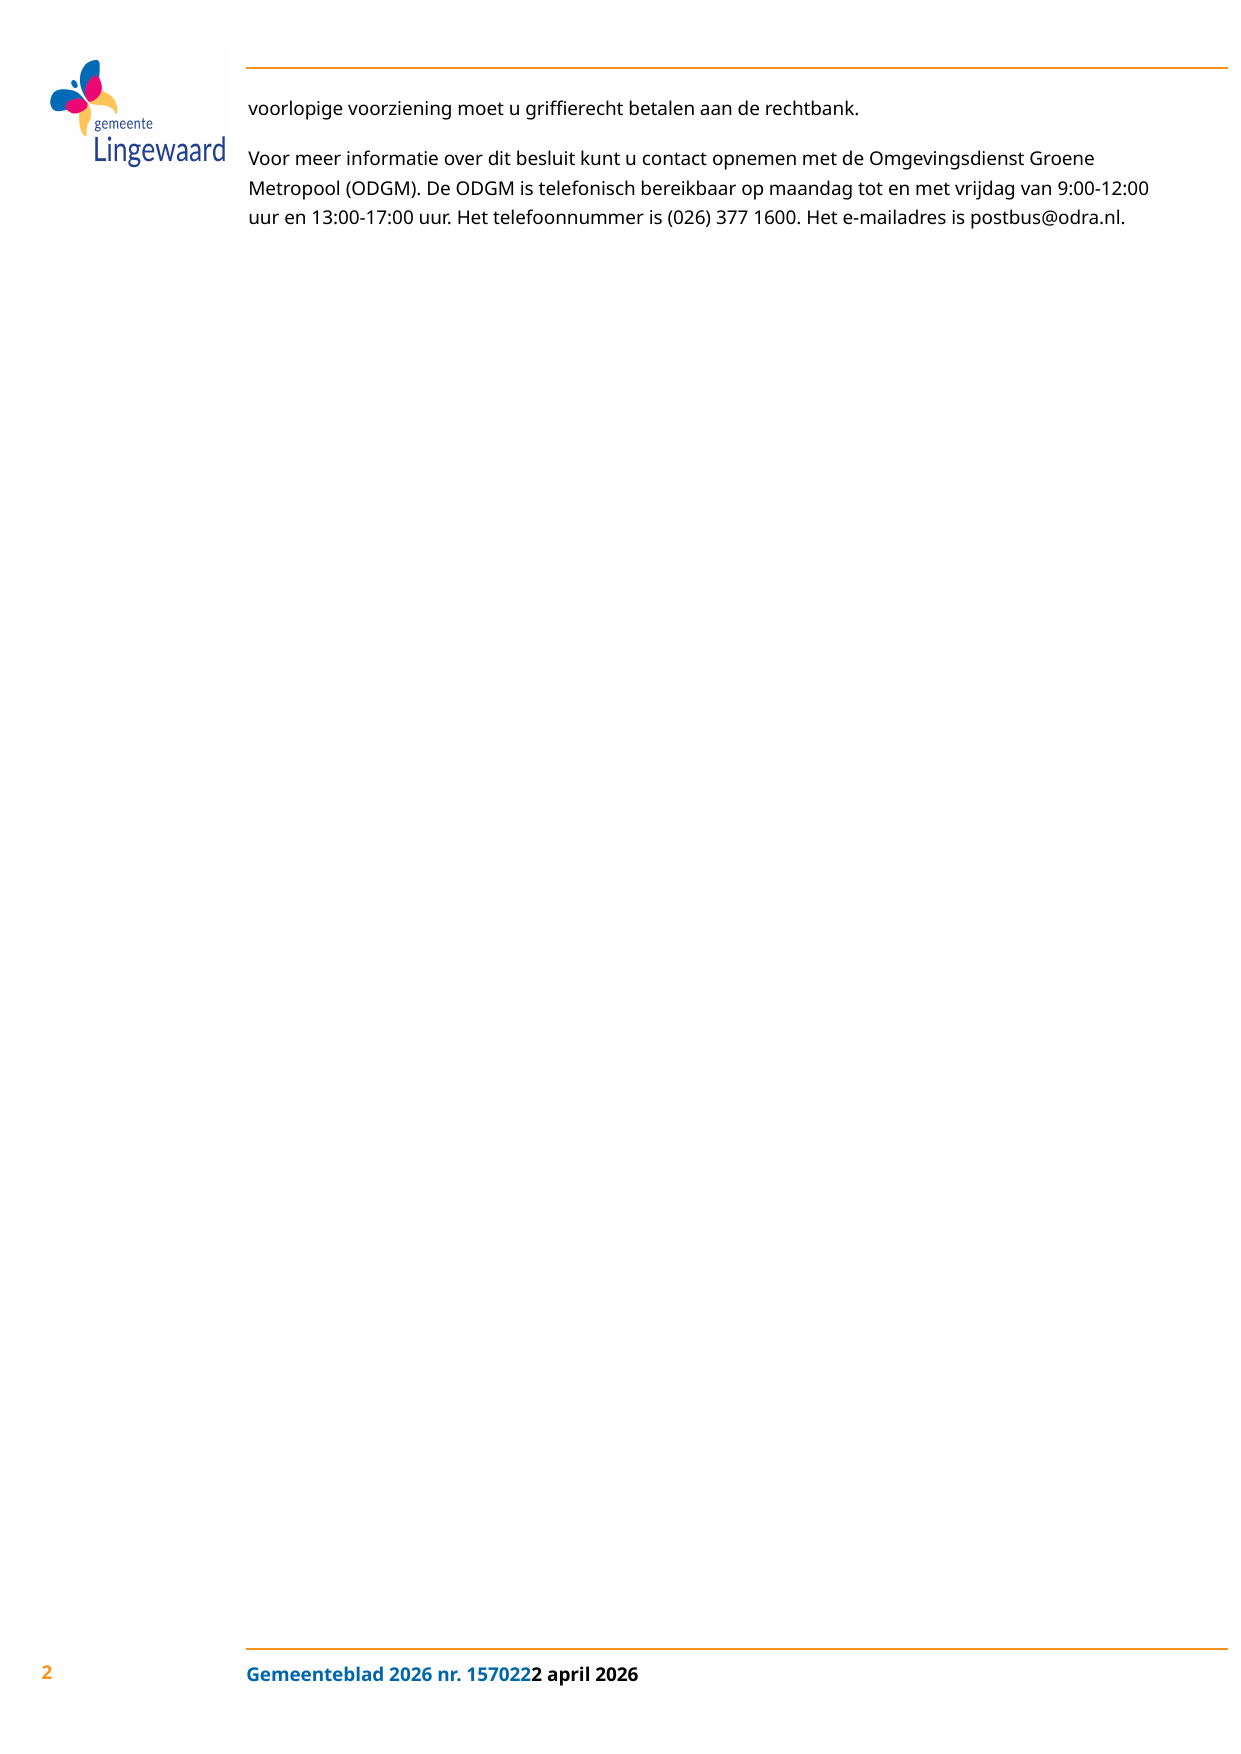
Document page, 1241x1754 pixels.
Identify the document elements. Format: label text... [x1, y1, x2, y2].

text voorlopige voorziening moet u griffierecht betalen aan de rechtbank. [248, 95, 1152, 121]
text Voor meer informatie over dit besluit kunt u contact opnemen met de Omgevingsdienst Groene Metropool (ODGM). De ODGM is telefonisch bereikbaar op maandag tot en met vrijdag van 9:00-12:00 uur en 13:00-17:00 uur. Het telefoonnummer is (026) 377 1600. Het e-mailadres is postbus@odra.nl. [248, 145, 1152, 230]
picture [41, 47, 231, 172]
